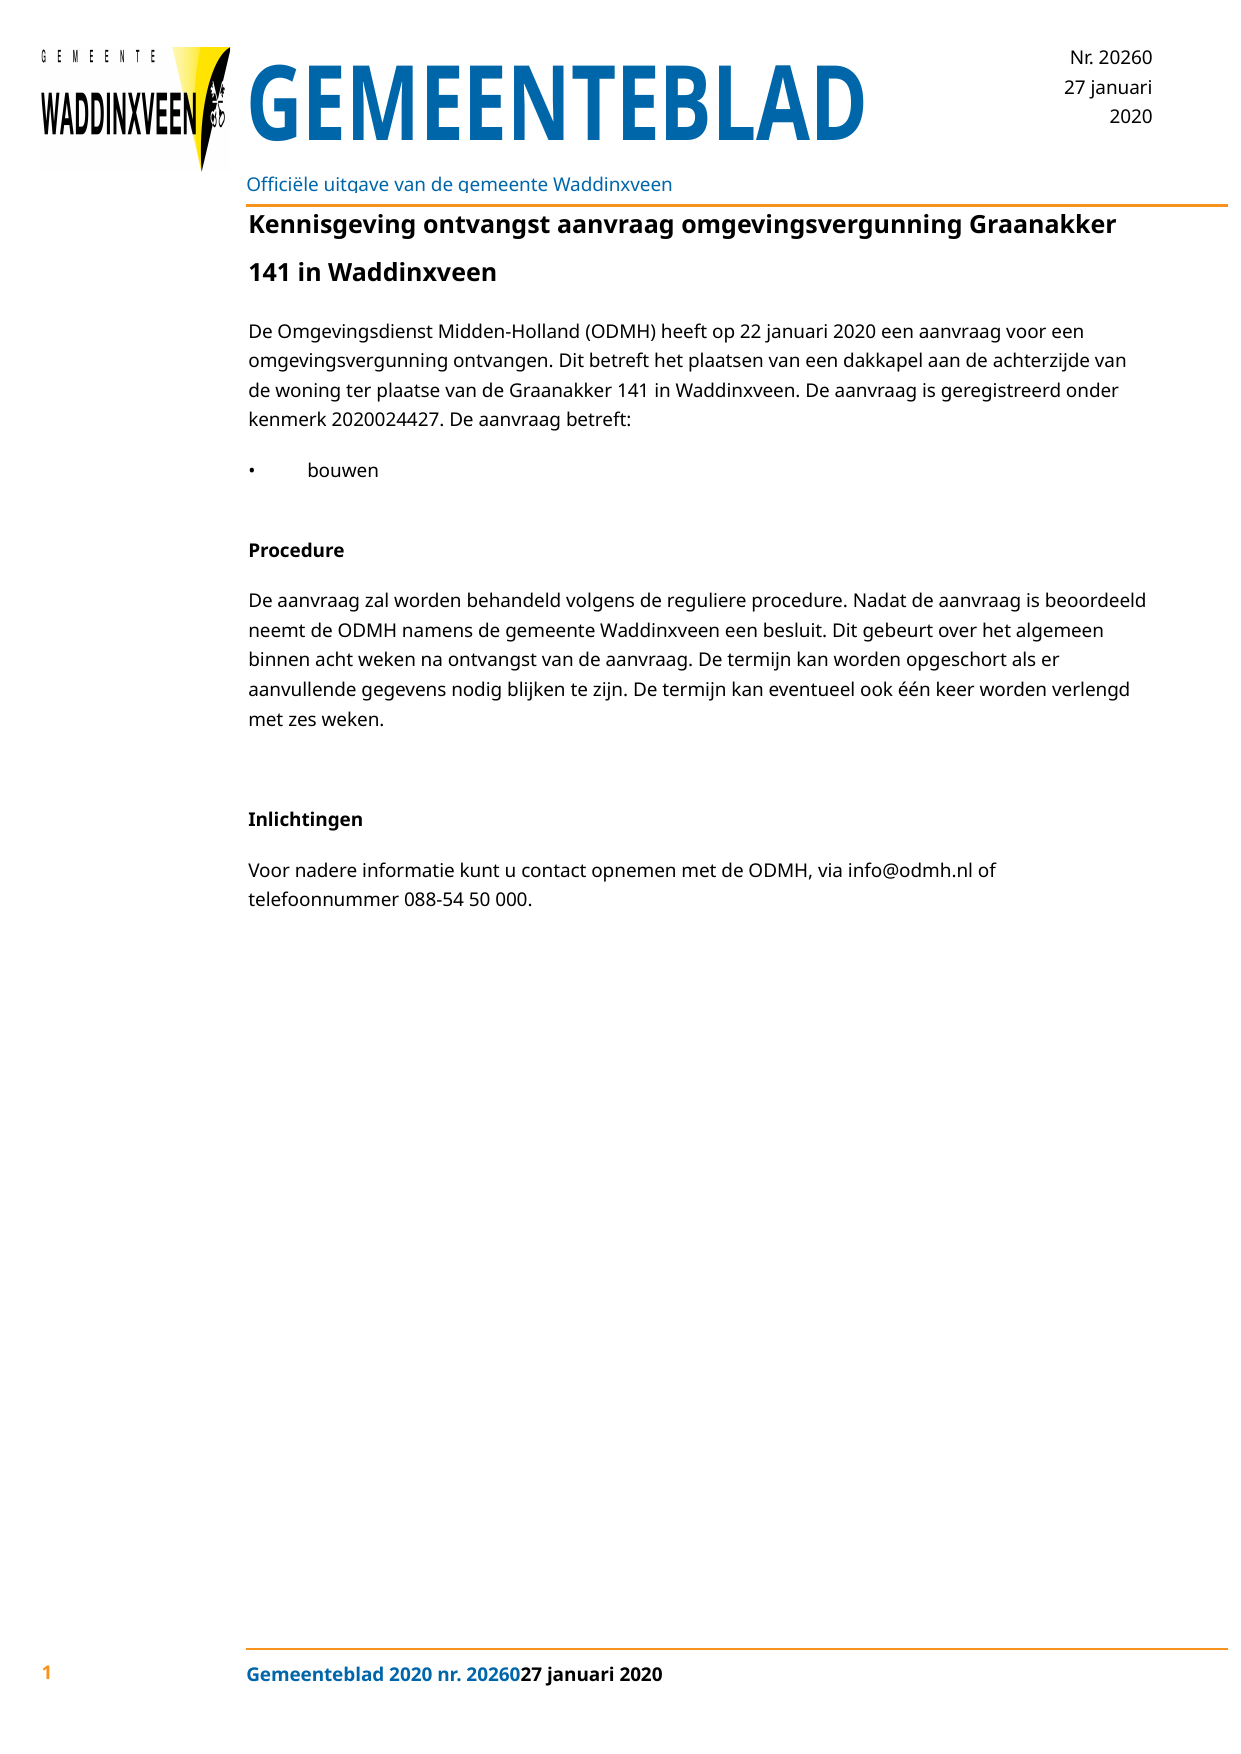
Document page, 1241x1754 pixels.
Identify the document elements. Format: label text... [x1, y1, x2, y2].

text De Omgevingsdienst Midden-Holland (ODMH) heeft op 22 januari 2020 een aanvraag voor een omgevingsvergunning ontvangen. Dit betreft het plaatsen van een dakkapel aan de achterzijde van de woning ter plaatse van de Graanakker 141 in Waddinxveen. De aanvraag is geregistreerd onder kenmerk 2020024427. De aanvraag betreft: [248, 318, 1152, 432]
text De aanvraag zal worden behandeld volgens de reguliere procedure. Nadat de aanvraag is beoordeeld neemt de ODMH namens de gemeente Waddinxveen een besluit. Dit gebeurt over het algemeen binnen acht weken na ontvangst van de aanvraag. De termijn kan worden opgeschort als er aanvullende gegevens nodig blijken te zijn. De termijn kan eventueel ook één keer worden verlengd met zes weken. [248, 587, 1152, 732]
text Inlichtingen [248, 807, 1152, 832]
text Voor nadere informatie kunt u contact opnemen met de ODMH, via info@odmh.nl of telefoonnummer 088-54 50 000. [248, 857, 1152, 912]
text Kennisgeving ontvangst aanvraag omgevingsvergunning Graanakker 141 in Waddinxveen [248, 207, 1152, 288]
list bouwen [248, 457, 1152, 483]
picture [41, 47, 231, 172]
text Procedure [248, 537, 1152, 563]
